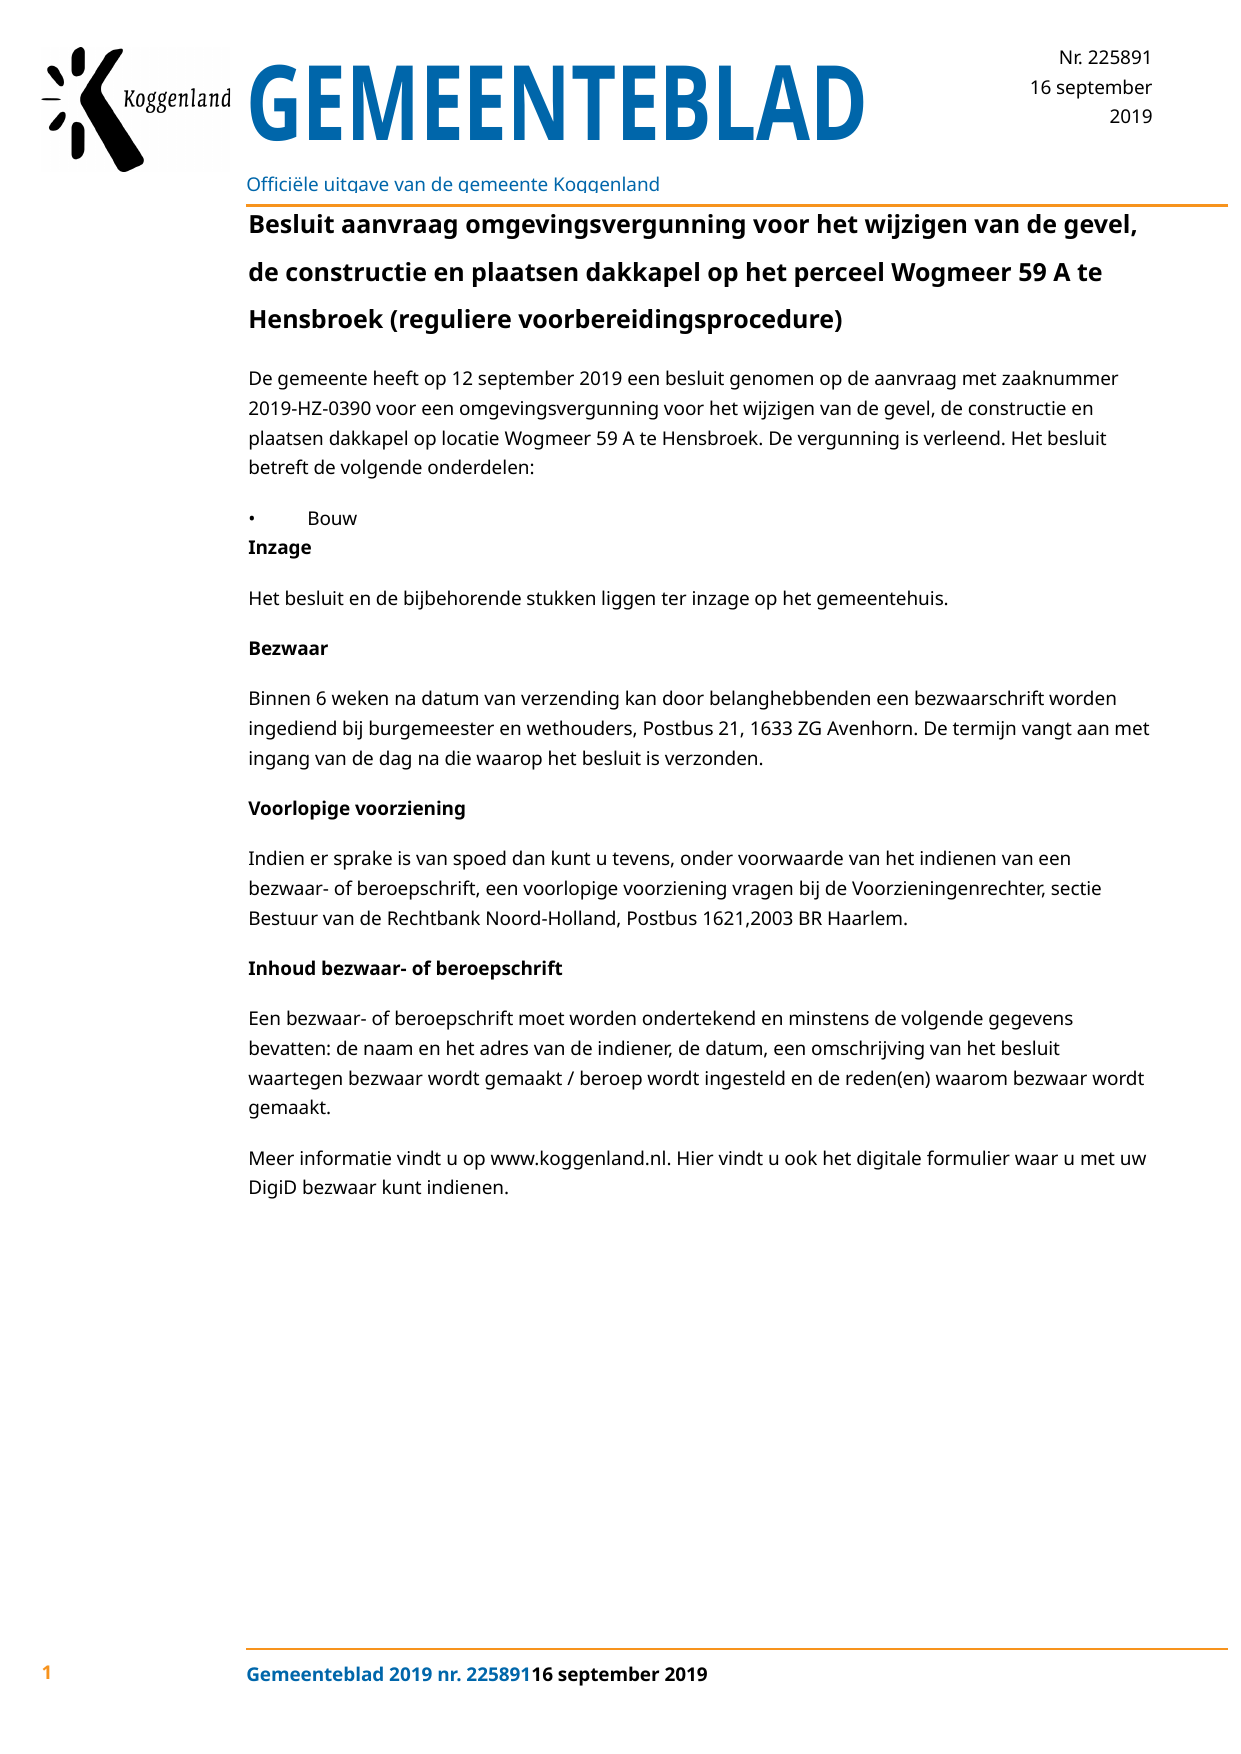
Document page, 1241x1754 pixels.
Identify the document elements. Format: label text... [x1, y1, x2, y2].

text Indien er sprake is van spoed dan kunt u tevens, onder voorwaarde van het indienen van een bezwaar- of beroepschrift, een voorlopige voorziening vragen bij de Voorzieningenrechter, sectie Bestuur van de Rechtbank Noord-Holland, Postbus 1621,2003 BR Haarlem. [248, 846, 1152, 930]
text Het besluit en de bijbehorende stukken liggen ter inzage op het gemeentehuis. [248, 585, 1152, 610]
text Meer informatie vindt u op www.koggenland.nl. Hier vindt u ook het digitale formulier waar u met uw DigiD bezwaar kunt indienen. [248, 1145, 1152, 1200]
text Binnen 6 weken na datum van verzending kan door belanghebbenden een bezwaarschrift worden ingediend bij burgemeester en wethouders, Postbus 21, 1633 ZG Avenhorn. De termijn vangt aan met ingang van de dag na die waarop het besluit is verzonden. [248, 686, 1152, 770]
text Bezwaar [248, 635, 1152, 661]
text Voorlopige voorziening [248, 795, 1152, 821]
text Besluit aanvraag omgevingsvergunning voor het wijzigen van de gevel, de constructie en plaatsen dakkapel op het perceel Wogmeer 59 A te Hensbroek (reguliere voorbereidingsprocedure) [248, 207, 1152, 336]
text De gemeente heeft op 12 september 2019 een besluit genomen op de aanvraag met zaaknummer 2019-HZ-0390 voor een omgevingsvergunning voor het wijzigen van de gevel, de constructie en plaatsen dakkapel op locatie Wogmeer 59 A te Hensbroek. De vergunning is verleend. Het besluit betreft de volgende onderdelen: [248, 366, 1152, 480]
text Een bezwaar- of beroepschrift moet worden ondertekend en minstens de volgende gegevens bevatten: de naam en het adres van de indiener, de datum, een omschrijving van het besluit waartegen bezwaar wordt gemaakt / beroep wordt ingesteld en de reden(en) waarom bezwaar wordt gemaakt. [248, 1006, 1152, 1120]
text Inzage [248, 534, 1152, 560]
list Bouw [248, 505, 1152, 530]
picture [41, 47, 231, 172]
text Inhoud bezwaar- of beroepschrift [248, 955, 1152, 981]
